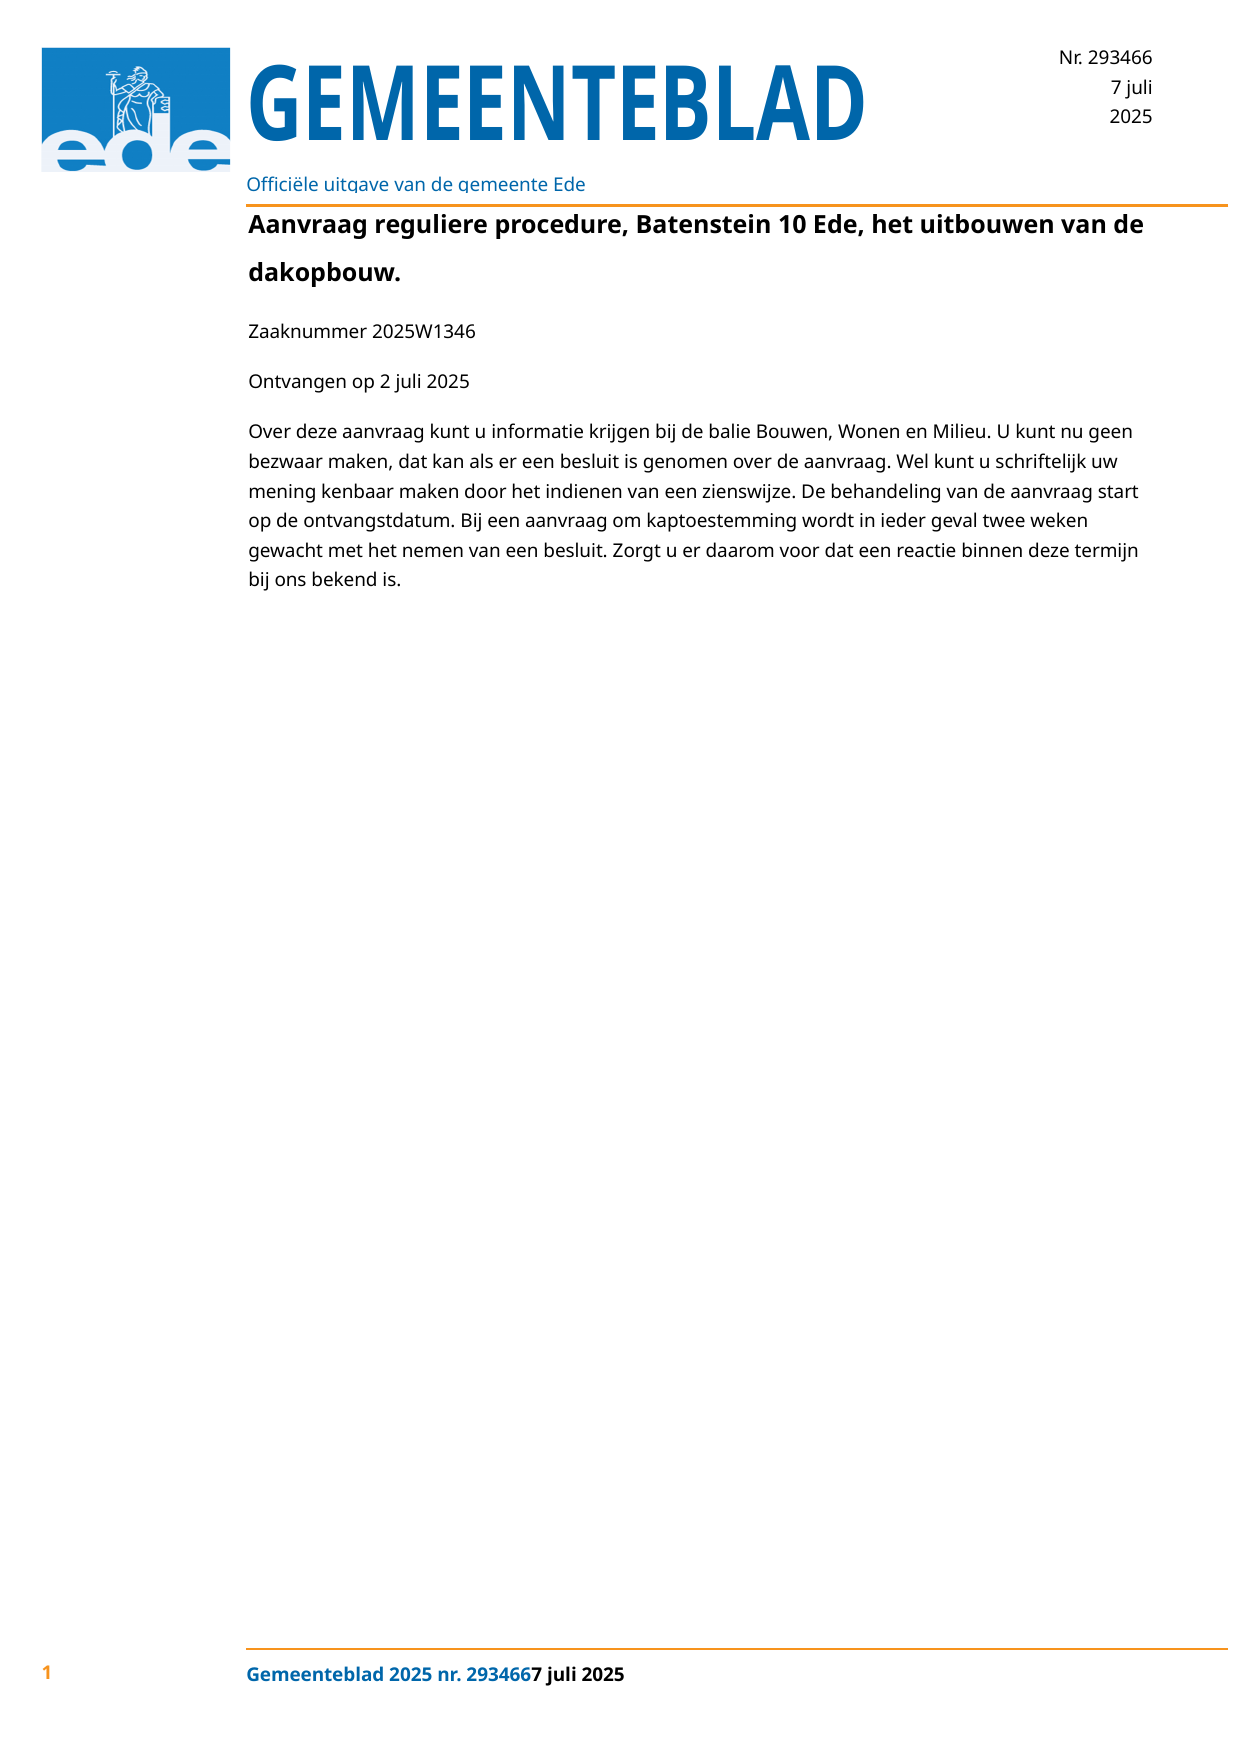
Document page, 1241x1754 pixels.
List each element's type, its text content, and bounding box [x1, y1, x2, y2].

text Zaaknummer 2025W1346 [248, 318, 1152, 344]
text Over deze aanvraag kunt u informatie krijgen bij de balie Bouwen, Wonen en Milieu. U kunt nu geen bezwaar maken, dat kan als er een besluit is genomen over de aanvraag. Wel kunt u schriftelijk uw mening kenbaar maken door het indienen van een zienswijze. De behandeling van de aanvraag start op de ontvangstdatum. Bij een aanvraag om kaptoestemming wordt in ieder geval twee weken gewacht met het nemen van een besluit. Zorgt u er daarom voor dat een reactie binnen deze termijn bij ons bekend is. [248, 419, 1152, 592]
picture [41, 47, 231, 172]
text Aanvraag reguliere procedure, Batenstein 10 Ede, het uitbouwen van de dakopbouw. [248, 207, 1152, 288]
text Ontvangen op 2 juli 2025 [248, 368, 1152, 394]
